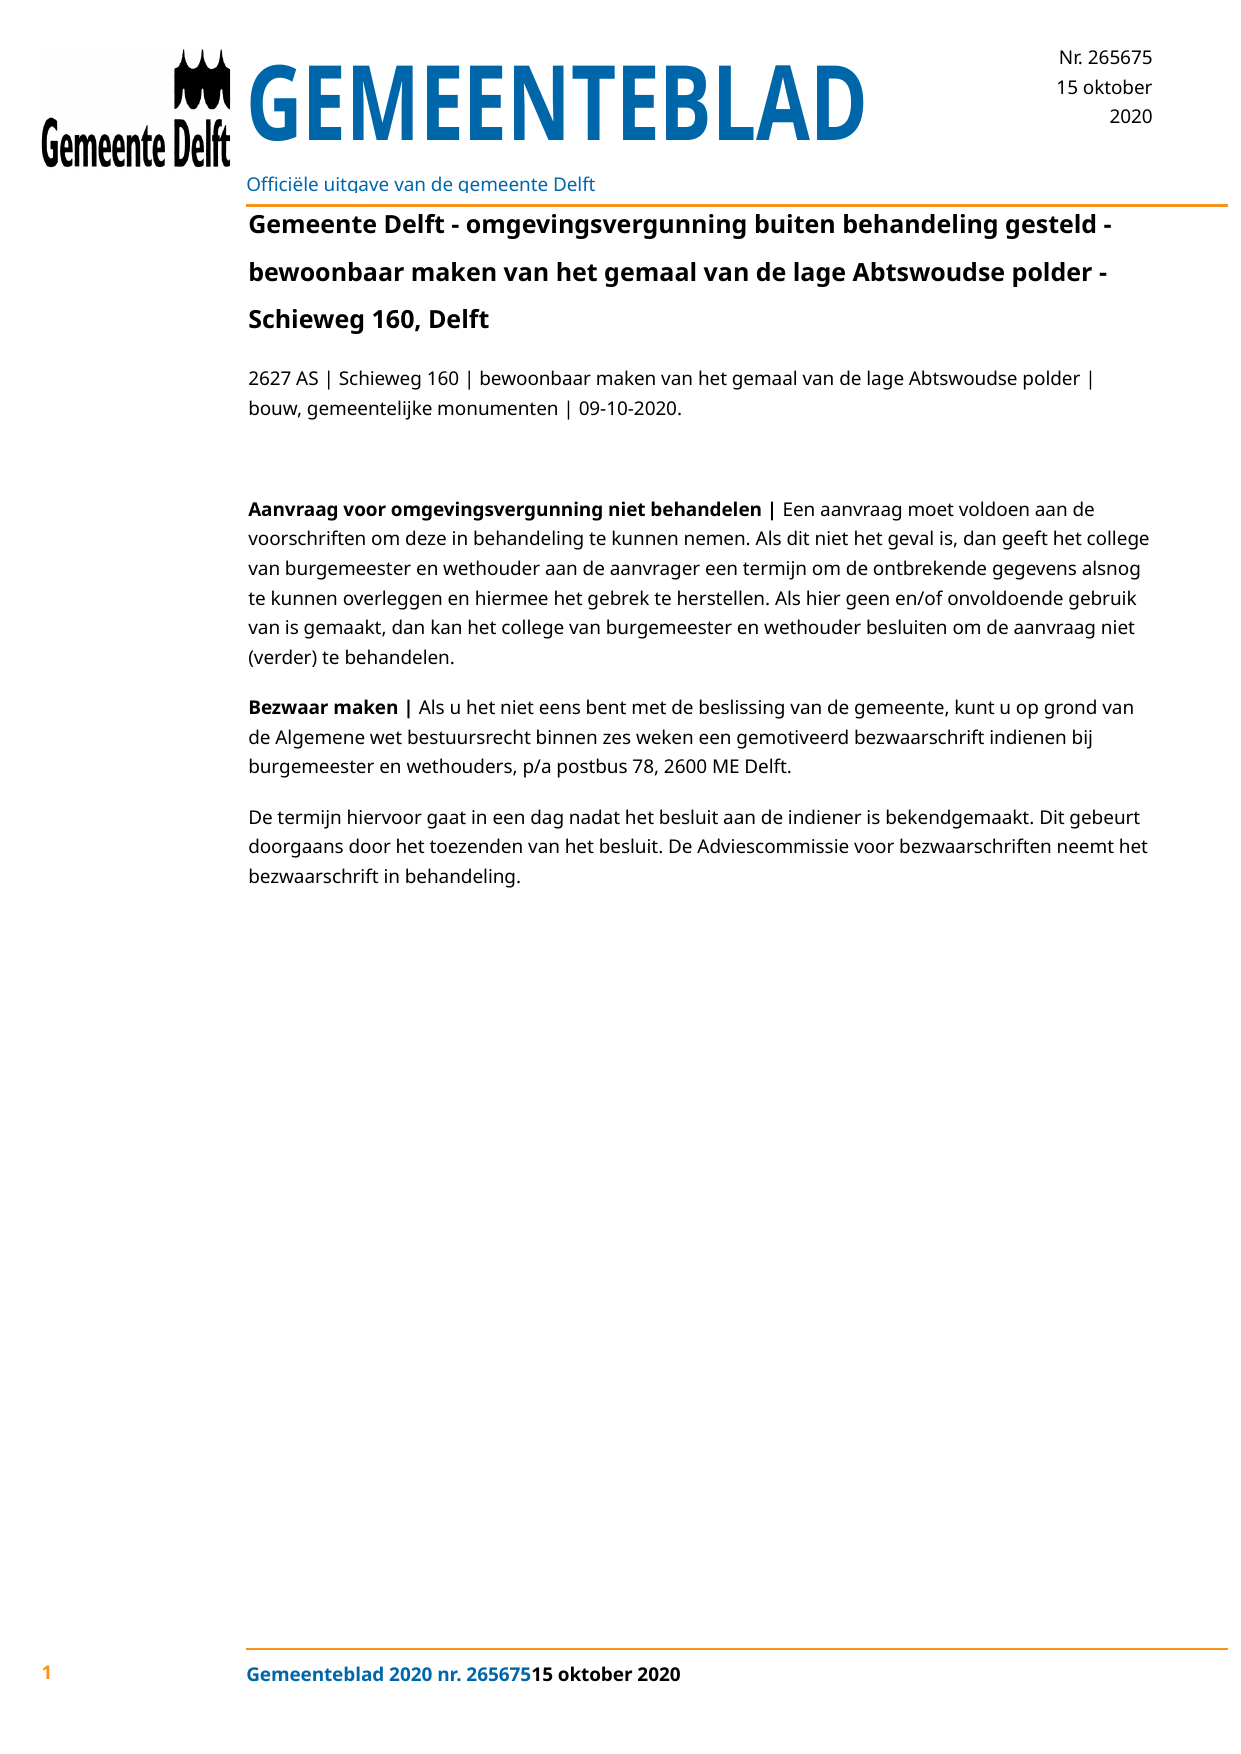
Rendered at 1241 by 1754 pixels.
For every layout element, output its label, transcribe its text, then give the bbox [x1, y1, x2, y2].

text Gemeente Delft - omgevingsvergunning buiten behandeling gesteld - bewoonbaar maken van het gemaal van de lage Abtswoudse polder - Schieweg 160, Delft [248, 207, 1152, 336]
text De termijn hiervoor gaat in een dag nadat het besluit aan de indiener is bekendgemaakt. Dit gebeurt doorgaans door het toezenden van het besluit. De Adviescommissie voor bezwaarschriften neemt het bezwaarschrift in behandeling. [248, 804, 1152, 889]
text Bezwaar maken | Als u het niet eens bent met de beslissing van de gemeente, kunt u op grond van de Algemene wet bestuursrecht binnen zes weken een gemotiveerd bezwaarschrift indienen bij burgemeester en wethouders, p/a postbus 78, 2600 ME Delft. [248, 694, 1152, 779]
picture [41, 47, 231, 172]
text Aanvraag voor omgevingsvergunning niet behandelen | Een aanvraag moet voldoen aan de voorschriften om deze in behandeling te kunnen nemen. Als dit niet het geval is, dan geeft het college van burgemeester en wethouder aan de aanvrager een termijn om de ontbrekende gegevens alsnog te kunnen overleggen en hiermee het gebrek te herstellen. Als hier geen en/of onvoldoende gebruik van is gemaakt, dan kan het college van burgemeester en wethouder besluiten om de aanvraag niet (verder) te behandelen. [248, 496, 1152, 669]
text 2627 AS | Schieweg 160 | bewoonbaar maken van het gemaal van de lage Abtswoudse polder | bouw, gemeentelijke monumenten | 09-10-2020. [248, 366, 1152, 421]
